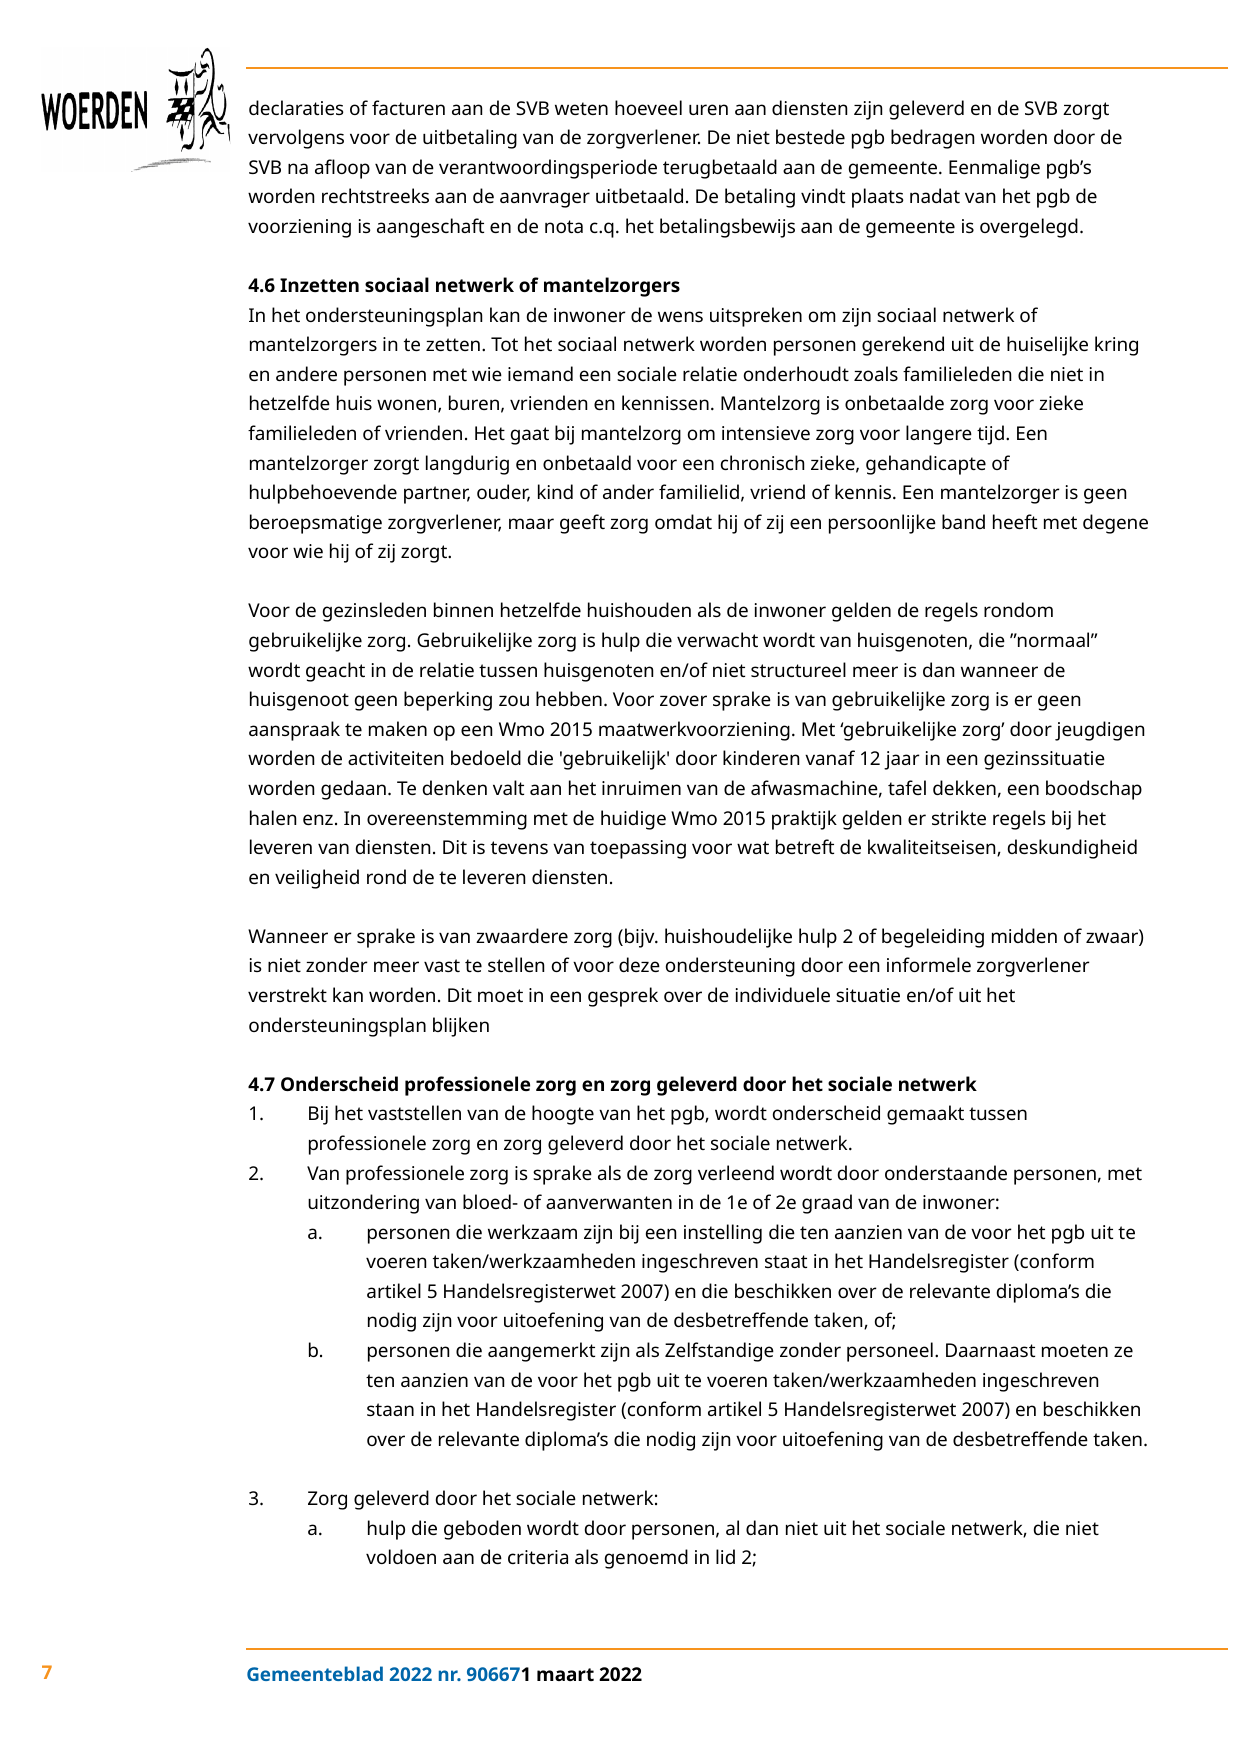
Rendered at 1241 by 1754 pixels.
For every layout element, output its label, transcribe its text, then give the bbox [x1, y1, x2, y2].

list personen die aangemerkt zijn als Zelfstandige zonder personeel. Daarnaast moeten ze ten aanzien van de voor het pgb uit te voeren taken/werkzaamheden ingeschreven staan in het Handelsregister (conform artikel 5 Handelsregisterwet 2007) en beschikken over de relevante diploma’s die nodig zijn voor uitoefening van de desbetreffende taken. [307, 1337, 1152, 1452]
list Zorg geleverd door het sociale netwerk: [248, 1485, 1152, 1511]
text In het ondersteuningsplan kan de inwoner de wens uitspreken om zijn sociaal netwerk of mantelzorgers in te zetten. Tot het sociaal netwerk worden personen gerekend uit de huiselijke kring en andere personen met wie iemand een sociale relatie onderhoudt zoals familieleden die niet in hetzelfde huis wonen, buren, vrienden en kennissen. Mantelzorg is onbetaalde zorg voor zieke familieleden of vrienden. Het gaat bij mantelzorg om intensieve zorg voor langere tijd. Een mantelzorger zorgt langdurig en onbetaald voor een chronisch zieke, gehandicapte of hulpbehoevende partner, ouder, kind of ander familielid, vriend of kennis. Een mantelzorger is geen beroepsmatige zorgverlener, maar geeft zorg omdat hij of zij een persoonlijke band heeft met degene voor wie hij of zij zorgt. [248, 302, 1152, 564]
picture [41, 47, 231, 172]
text declaraties of facturen aan de SVB weten hoeveel uren aan diensten zijn geleverd en de SVB zorgt vervolgens voor de uitbetaling van de zorgverlener. De niet bestede pgb bedragen worden door de SVB na afloop van de verantwoordingsperiode terugbetaald aan de gemeente. Eenmalige pgb’s worden rechtstreeks aan de aanvrager uitbetaald. De betaling vindt plaats nadat van het pgb de voorziening is aangeschaft en de nota c.q. het betalingsbewijs aan de gemeente is overgelegd. [248, 95, 1152, 239]
text Wanneer er sprake is van zwaardere zorg (bijv. huishoudelijke hulp 2 of begeleiding midden of zwaar) is niet zonder meer vast te stellen of voor deze ondersteuning door een informele zorgverlener verstrekt kan worden. Dit moet in een gesprek over de individuele situatie en/of uit het ondersteuningsplan blijken [248, 923, 1152, 1038]
text 4.6 Inzetten sociaal netwerk of mantelzorgers [248, 272, 1152, 298]
text Voor de gezinsleden binnen hetzelfde huishouden als de inwoner gelden de regels rondom gebruikelijke zorg. Gebruikelijke zorg is hulp die verwacht wordt van huisgenoten, die ”normaal” wordt geacht in de relatie tussen huisgenoten en/of niet structureel meer is dan wanneer de huisgenoot geen beperking zou hebben. Voor zover sprake is van gebruikelijke zorg is er geen aanspraak te maken op een Wmo 2015 maatwerkvoorziening. Met ‘gebruikelijke zorg’ door jeugdigen worden de activiteiten bedoeld die 'gebruikelijk' door kinderen vanaf 12 jaar in een gezinssituatie worden gedaan. Te denken valt aan het inruimen van de afwasmachine, tafel dekken, een boodschap halen enz. In overeenstemming met de huidige Wmo 2015 praktijk gelden er strikte regels bij het leveren van diensten. Dit is tevens van toepassing voor wat betreft de kwaliteitseisen, deskundigheid en veiligheid rond de te leveren diensten. [248, 598, 1152, 890]
list Bij het vaststellen van de hoogte van het pgb, wordt onderscheid gemaakt tussen professionele zorg en zorg geleverd door het sociale netwerk. [248, 1101, 1152, 1156]
list Van professionele zorg is sprake als de zorg verleend wordt door onderstaande personen, met uitzondering van bloed- of aanverwanten in de 1e of 2e graad van de inwoner: [248, 1160, 1152, 1215]
list hulp die geboden wordt door personen, al dan niet uit het sociale netwerk, die niet voldoen aan de criteria als genoemd in lid 2; [307, 1515, 1152, 1570]
list personen die werkzaam zijn bij een instelling die ten aanzien van de voor het pgb uit te voeren taken/werkzaamheden ingeschreven staat in het Handelsregister (conform artikel 5 Handelsregisterwet 2007) en die beschikken over de relevante diploma’s die nodig zijn voor uitoefening van de desbetreffende taken, of; [307, 1219, 1152, 1333]
text 4.7 Onderscheid professionele zorg en zorg geleverd door het sociale netwerk [248, 1071, 1152, 1097]
